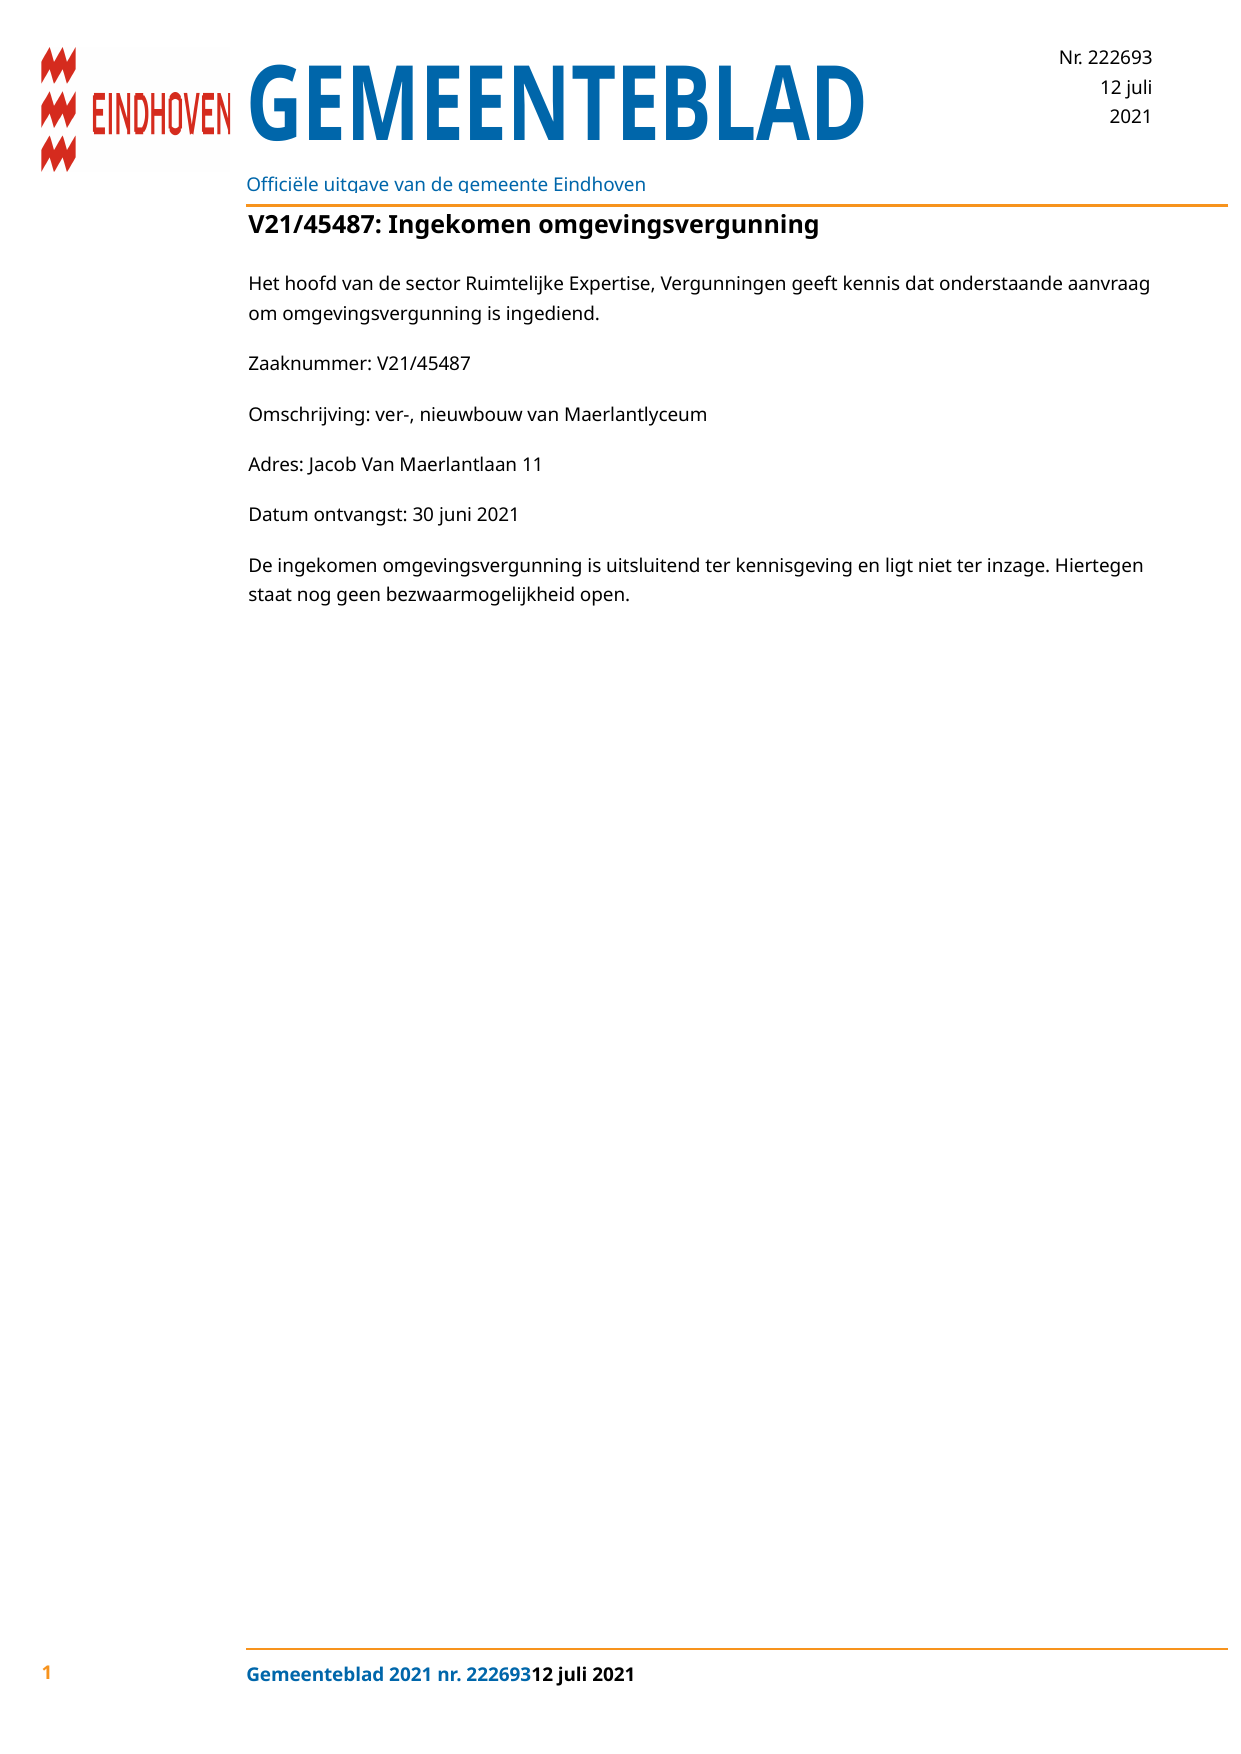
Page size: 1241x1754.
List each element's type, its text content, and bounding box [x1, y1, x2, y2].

picture [41, 47, 231, 172]
text Adres: Jacob Van Maerlantlaan 11 [248, 451, 1152, 477]
text V21/45487: Ingekomen omgevingsvergunning [248, 207, 1152, 241]
text Omschrijving: ver-, nieuwbouw van Maerlantlyceum [248, 401, 1152, 426]
text Zaaknummer: V21/45487 [248, 350, 1152, 376]
text Het hoofd van de sector Ruimtelijke Expertise, Vergunningen geeft kennis dat onderstaande aanvraag om omgevingsvergunning is ingediend. [248, 270, 1152, 326]
text De ingekomen omgevingsvergunning is uitsluitend ter kennisgeving en ligt niet ter inzage. Hiertegen staat nog geen bezwaarmogelijkheid open. [248, 552, 1152, 607]
text Datum ontvangst: 30 juni 2021 [248, 502, 1152, 527]
